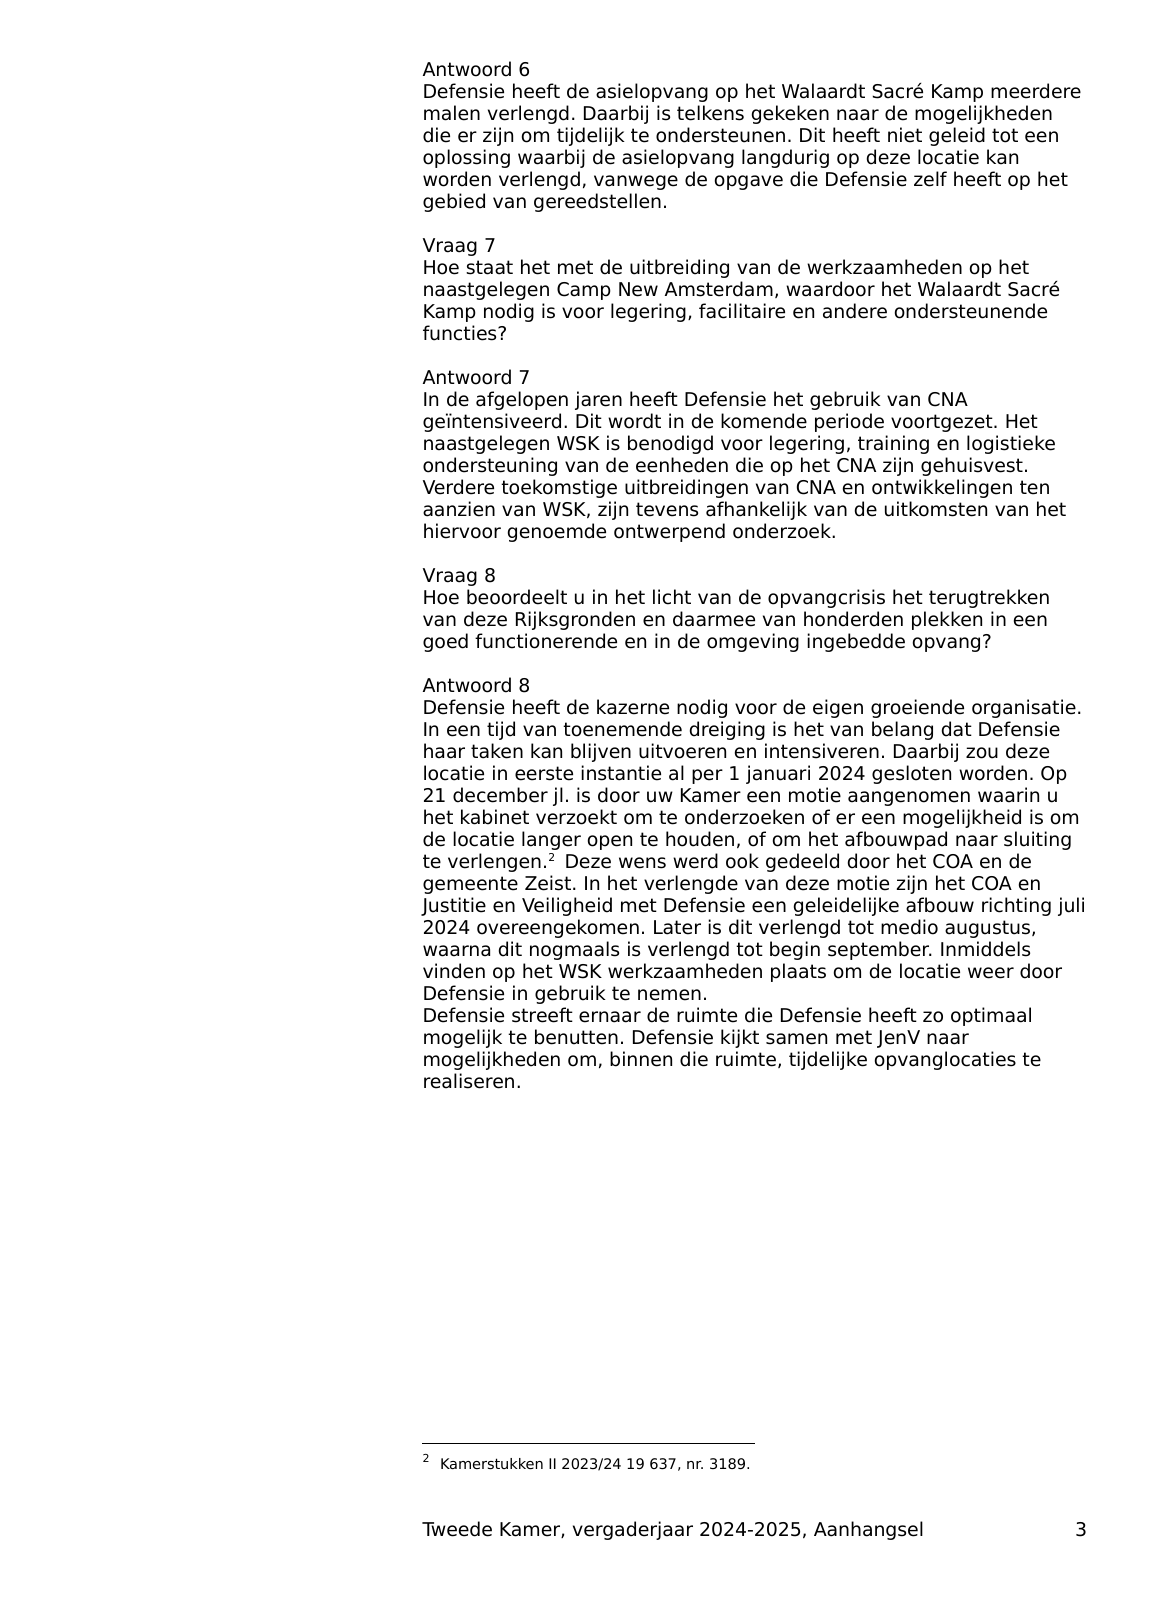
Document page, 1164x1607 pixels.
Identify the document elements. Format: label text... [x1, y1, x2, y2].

text Defensie heeft de kazerne nodig voor de eigen groeiende organisatie. In een tijd van toenemende dreiging is het van belang dat Defensie haar taken kan blijven uitvoeren en intensiveren. Daarbij zou deze locatie in eerste instantie al per 1 januari 2024 gesloten worden. Op 21 december jl. is door uw Kamer een motie aangenomen waarin u het kabinet verzoekt om te onderzoeken of er een mogelijkheid is om de locatie langer open te houden, of om het afbouwpad naar sluiting te verlengen. Deze wens werd ook gedeeld door het COA en de gemeente Zeist. In het verlengde van deze motie zijn het COA en Justitie en Veiligheid met Defensie een geleidelijke afbouw richting juli 2024 overeengekomen. Later is dit verlengd tot medio augustus, waarna dit nogmaals is verlengd tot begin september. Inmiddels vinden op het WSK werkzaamheden plaats om de locatie weer door Defensie in gebruik te nemen. [422, 697, 1087, 1005]
text Hoe staat het met de uitbreiding van de werkzaamheden op het naastgelegen Camp New Amsterdam, waardoor het Walaardt Sacré Kamp nodig is voor legering, facilitaire en andere ondersteunende functies? [422, 257, 1087, 345]
text Antwoord 7 [422, 367, 1087, 389]
text Defensie streeft ernaar de ruimte die Defensie heeft zo optimaal mogelijk te benutten. Defensie kijkt samen met JenV naar mogelijkheden om, binnen die ruimte, tijdelijke opvanglocaties te realiseren. [422, 1005, 1087, 1093]
text Defensie heeft de asielopvang op het Walaardt Sacré Kamp meerdere malen verlengd. Daarbij is telkens gekeken naar de mogelijkheden die er zijn om tijdelijk te ondersteunen. Dit heeft niet geleid tot een oplossing waarbij de asielopvang langdurig op deze locatie kan worden verlengd, vanwege de opgave die Defensie zelf heeft op het gebied van gereedstellen. [422, 81, 1087, 213]
text In de afgelopen jaren heeft Defensie het gebruik van CNA geïntensiveerd. Dit wordt in de komende periode voortgezet. Het naastgelegen WSK is benodigd voor legering, training en logistieke ondersteuning van de eenheden die op het CNA zijn gehuisvest. Verdere toekomstige uitbreidingen van CNA en ontwikkelingen ten aanzien van WSK, zijn tevens afhankelijk van de uitkomsten van het hiervoor genoemde ontwerpend onderzoek. [422, 389, 1087, 543]
text Antwoord 8 [422, 675, 1087, 697]
text Vraag 8 [422, 565, 1087, 587]
text Vraag 7 [422, 235, 1087, 257]
text Antwoord 6 [422, 59, 1087, 81]
text Hoe beoordeelt u in het licht van de opvangcrisis het terugtrekken van deze Rijksgronden en daarmee van honderden plekken in een goed functionerende en in de omgeving ingebedde opvang? [422, 587, 1087, 653]
text Kamerstukken II 2023/24 19 637, nr. 3189. [422, 1452, 1087, 1474]
